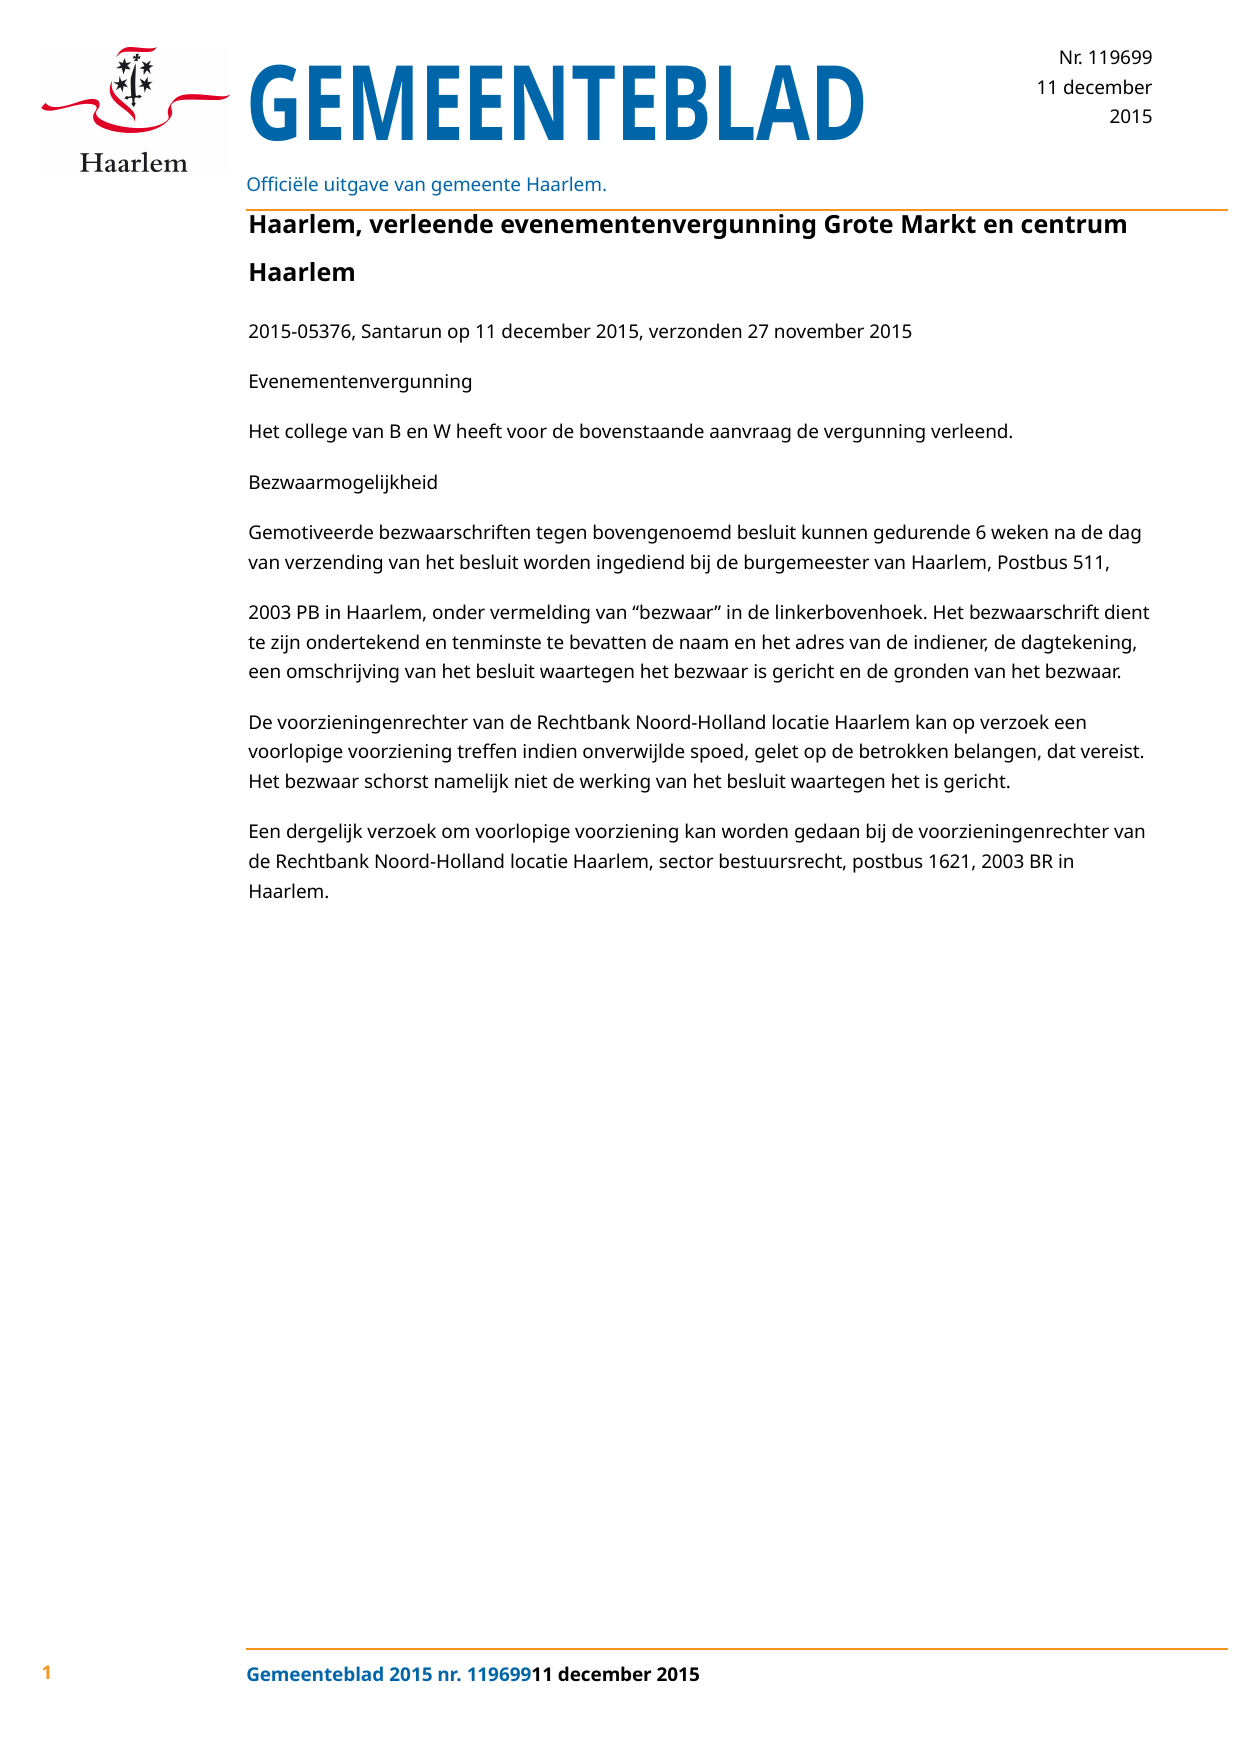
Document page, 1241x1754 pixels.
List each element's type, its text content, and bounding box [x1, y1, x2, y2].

text Bezwaarmogelijkheid [248, 469, 1152, 495]
picture [41, 47, 231, 172]
text Gemotiveerde bezwaarschriften tegen bovengenoemd besluit kunnen gedurende 6 weken na de dag van verzending van het besluit worden ingediend bij de burgemeester van Haarlem, Postbus 511, [248, 519, 1152, 575]
text Een dergelijk verzoek om voorlopige voorziening kan worden gedaan bij de voorzieningenrechter van de Rechtbank Noord-Holland locatie Haarlem, sector bestuursrecht, postbus 1621, 2003 BR in Haarlem. [248, 819, 1152, 904]
text De voorzieningenrechter van de Rechtbank Noord-Holland locatie Haarlem kan op verzoek een voorlopige voorziening treffen indien onverwijlde spoed, gelet op de betrokken belangen, dat vereist. Het bezwaar schorst namelijk niet de werking van het besluit waartegen het is gericht. [248, 709, 1152, 794]
text Haarlem, verleende evenementenvergunning Grote Markt en centrum Haarlem [248, 211, 1152, 288]
text 2015-05376, Santarun op 11 december 2015, verzonden 27 november 2015 [248, 318, 1152, 344]
text 2003 PB in Haarlem, onder vermelding van “bezwaar” in de linkerbovenhoek. Het bezwaarschrift dient te zijn ondertekend en tenminste te bevatten de naam en het adres van de indiener, de dagtekening, een omschrijving van het besluit waartegen het bezwaar is gericht en de gronden van het bezwaar. [248, 599, 1152, 684]
text Het college van B en W heeft voor de bovenstaande aanvraag de vergunning verleend. [248, 419, 1152, 444]
text Evenementenvergunning [248, 368, 1152, 394]
